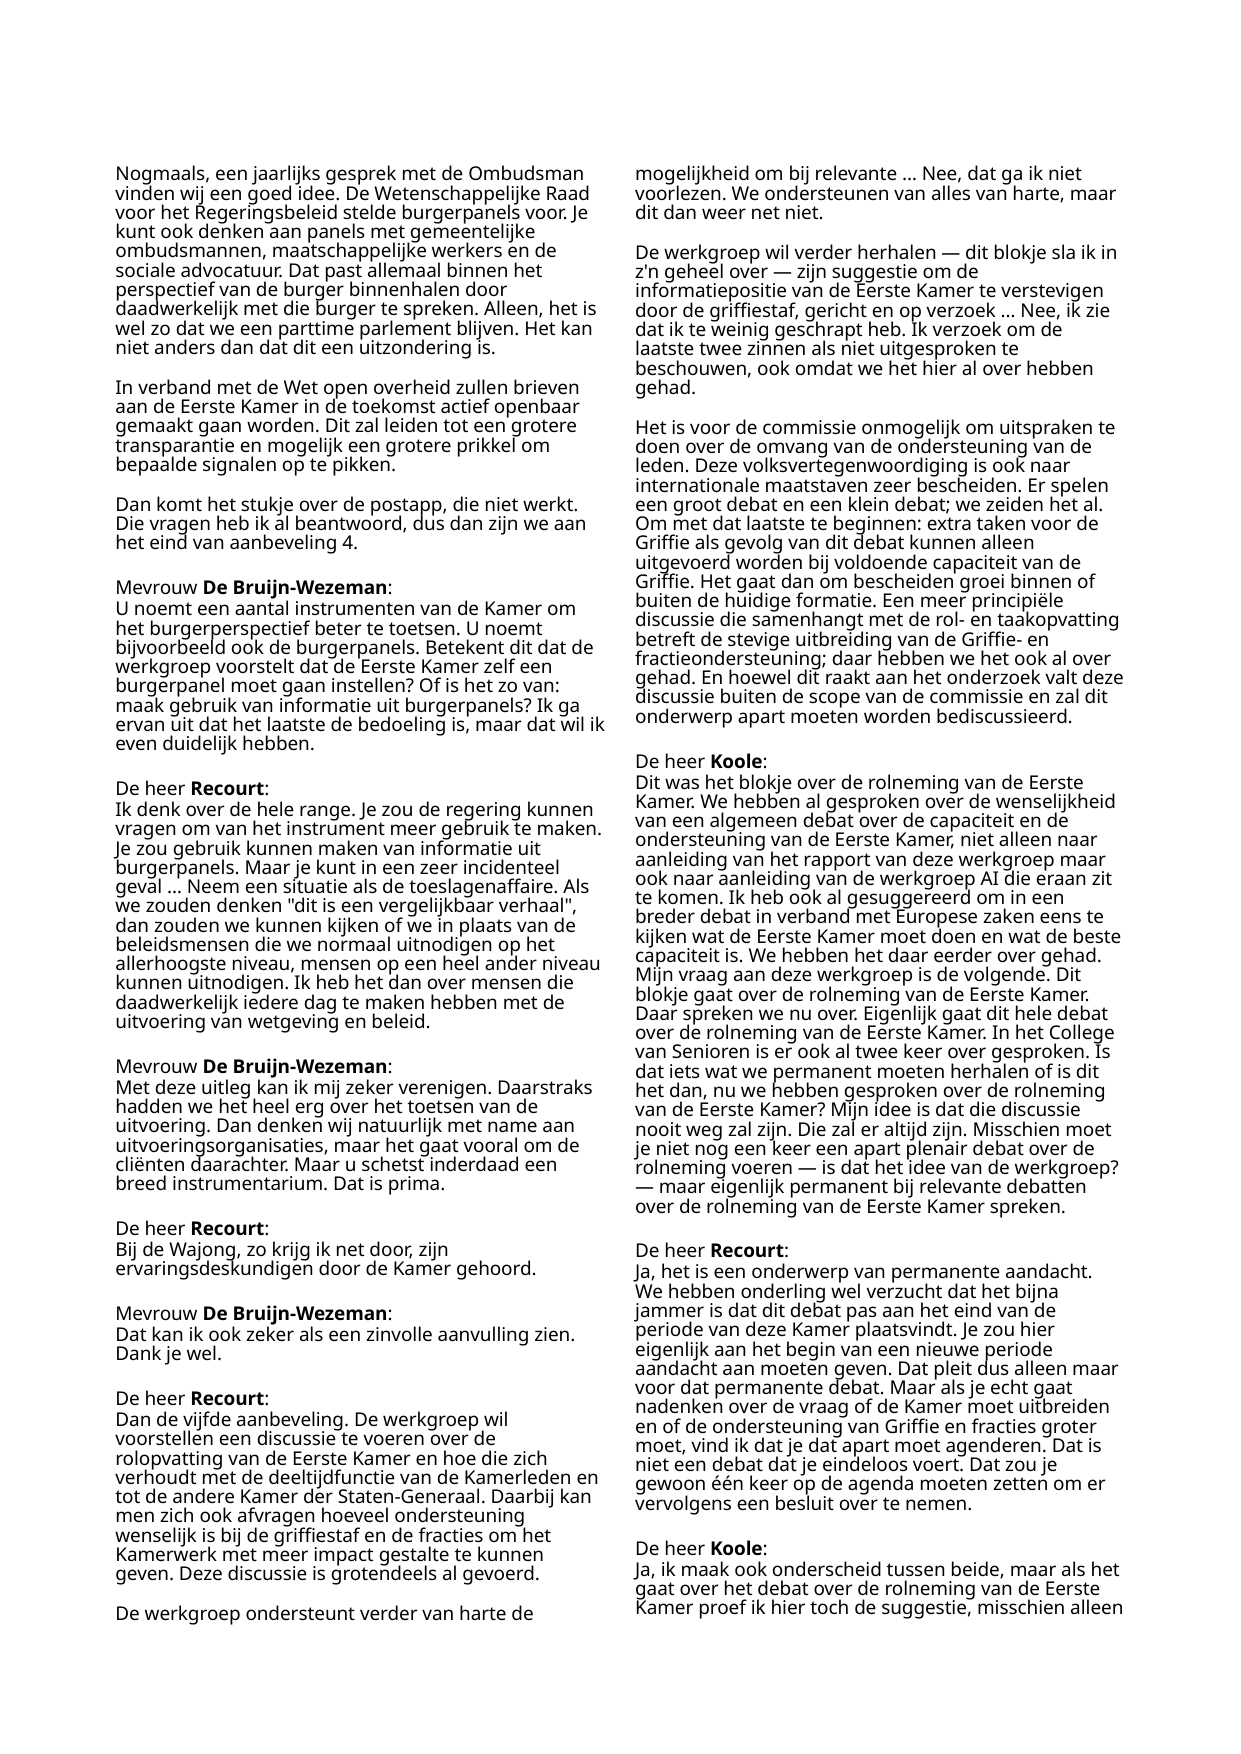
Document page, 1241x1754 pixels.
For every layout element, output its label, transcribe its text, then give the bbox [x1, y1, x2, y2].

text In verband met de Wet open overheid zullen brieven aan de Eerste Kamer in de toekomst actief openbaar gemaakt gaan worden. Dit zal leiden tot een grotere transparantie en mogelijk een grotere prikkel om bepaalde signalen op te pikken. [115, 379, 605, 475]
text De heer Recourt: [635, 1238, 1125, 1263]
text Ja, het is een onderwerp van permanente aandacht. We hebben onderling wel verzucht dat het bijna jammer is dat dit debat pas aan het eind van de periode van deze Kamer plaatsvindt. Je zou hier eigenlijk aan het begin van een nieuwe periode aandacht aan moeten geven. Dat pleit dus alleen maar voor dat permanente debat. Maar als je echt gaat nadenken over de vraag of de Kamer moet uitbreiden en of de ondersteuning van Griffie en fracties groter moet, vind ik dat je dat apart moet agenderen. Dat is niet een debat dat je eindeloos voert. Dat zou je gewoon één keer op de agenda moeten zetten om er vervolgens een besluit over te nemen. [635, 1263, 1125, 1514]
text U noemt een aantal instrumenten van de Kamer om het burgerperspectief beter te toetsen. U noemt bijvoorbeeld ook de burgerpanels. Betekent dit dat de werkgroep voorstelt dat de Eerste Kamer zelf een burgerpanel moet gaan instellen? Of is het zo van: maak gebruik van informatie uit burgerpanels? Ik ga ervan uit dat het laatste de bedoeling is, maar dat wil ik even duidelijk hebben. [115, 600, 605, 754]
text De heer Koole: [635, 748, 1125, 774]
text Mevrouw De Bruijn-Wezeman: [115, 574, 605, 600]
text Dat kan ik ook zeker als een zinvolle aanvulling zien. Dank je wel. [115, 1326, 605, 1364]
text Mevrouw De Bruijn-Wezeman: [115, 1300, 605, 1326]
text De heer Koole: [635, 1535, 1125, 1561]
text Mevrouw De Bruijn-Wezeman: [115, 1053, 605, 1079]
text Met deze uitleg kan ik mij zeker verenigen. Daarstraks hadden we het heel erg over het toetsen van de uitvoering. Dan denken wij natuurlijk met name aan uitvoeringsorganisaties, maar het gaat vooral om de cliënten daarachter. Maar u schetst inderdaad een breed instrumentarium. Dat is prima. [115, 1079, 605, 1194]
text Dan de vijfde aanbeveling. De werkgroep wil voorstellen een discussie te voeren over de rolopvatting van de Eerste Kamer en hoe die zich verhoudt met de deeltijdfunctie van de Kamerleden en tot de andere Kamer der Staten-Generaal. Daarbij kan men zich ook afvragen hoeveel ondersteuning wenselijk is bij de griffiestaf en de fracties om het Kamerwerk met meer impact gestalte te kunnen geven. Deze discussie is grotendeels al gevoerd. [115, 1411, 605, 1584]
text Nogmaals, een jaarlijks gesprek met de Ombudsman vinden wij een goed idee. De Wetenschappelijke Raad voor het Regeringsbeleid stelde burgerpanels voor. Je kunt ook denken aan panels met gemeentelijke ombudsmannen, maatschappelijke werkers en de sociale advocatuur. Dat past allemaal binnen het perspectief van de burger binnenhalen door daadwerkelijk met die burger te spreken. Alleen, het is wel zo dat we een parttime parlement blijven. Het kan niet anders dan dat dit een uitzondering is. [115, 165, 605, 358]
text Ja, ik maak ook onderscheid tussen beide, maar als het gaat over het debat over de rolneming van de Eerste Kamer proef ik hier toch de suggestie, misschien alleen [635, 1561, 1125, 1618]
text De heer Recourt: [115, 1215, 605, 1241]
text De heer Recourt: [115, 775, 605, 801]
text Dit was het blokje over de rolneming van de Eerste Kamer. We hebben al gesproken over de wenselijkheid van een algemeen debat over de capaciteit en de ondersteuning van de Eerste Kamer, niet alleen naar aanleiding van het rapport van deze werkgroep maar ook naar aanleiding van de werkgroep AI die eraan zit te komen. Ik heb ook al gesuggereerd om in een breder debat in verband met Europese zaken eens te kijken wat de Eerste Kamer moet doen en wat de beste capaciteit is. We hebben het daar eerder over gehad. Mijn vraag aan deze werkgroep is de volgende. Dit blokje gaat over de rolneming van de Eerste Kamer. Daar spreken we nu over. Eigenlijk gaat dit hele debat over de rolneming van de Eerste Kamer. In het College van Senioren is er ook al twee keer over gesproken. Is dat iets wat we permanent moeten herhalen of is dit het dan, nu we hebben gesproken over de rolneming van de Eerste Kamer? Mijn idee is dat die discussie nooit weg zal zijn. Die zal er altijd zijn. Misschien moet je niet nog een keer een apart plenair debat over de rolneming voeren — is dat het idee van de werkgroep? — maar eigenlijk permanent bij relevante debatten over de rolneming van de Eerste Kamer spreken. [635, 774, 1125, 1217]
text De werkgroep wil verder herhalen — dit blokje sla ik in z'n geheel over — zijn suggestie om de informatiepositie van de Eerste Kamer te verstevigen door de griffiestaf, gericht en op verzoek … Nee, ik zie dat ik te weinig geschrapt heb. Ik verzoek om de laatste twee zinnen als niet uitgesproken te beschouwen, ook omdat we het hier al over hebben gehad. [635, 244, 1125, 398]
text Ik denk over de hele range. Je zou de regering kunnen vragen om van het instrument meer gebruik te maken. Je zou gebruik kunnen maken van informatie uit burgerpanels. Maar je kunt in een zeer incidenteel geval … Neem een situatie als de toeslagenaffaire. Als we zouden denken "dit is een vergelijkbaar verhaal", dan zouden we kunnen kijken of we in plaats van de beleidsmensen die we normaal uitnodigen op het allerhoogste niveau, mensen op een heel ander niveau kunnen uitnodigen. Ik heb het dan over mensen die daadwerkelijk iedere dag te maken hebben met de uitvoering van wetgeving en beleid. [115, 801, 605, 1032]
text De werkgroep ondersteunt verder van harte de [115, 1605, 605, 1624]
text Dan komt het stukje over de postapp, die niet werkt. Die vragen heb ik al beantwoord, dus dan zijn we aan het eind van aanbeveling 4. [115, 496, 605, 554]
text Het is voor de commissie onmogelijk om uitspraken te doen over de omvang van de ondersteuning van de leden. Deze volksvertegenwoordiging is ook naar internationale maatstaven zeer bescheiden. Er spelen een groot debat en een klein debat; we zeiden het al. Om met dat laatste te beginnen: extra taken voor de Griffie als gevolg van dit debat kunnen alleen uitgevoerd worden bij voldoende capaciteit van de Griffie. Het gaat dan om bescheiden groei binnen of buiten de huidige formatie. Een meer principiële discussie die samenhangt met de rol- en taakopvatting betreft de stevige uitbreiding van de Griffie- en fractieondersteuning; daar hebben we het ook al over gehad. En hoewel dit raakt aan het onderzoek valt deze discussie buiten de scope van de commissie en zal dit onderwerp apart moeten worden bediscussieerd. [635, 419, 1125, 727]
text De heer Recourt: [115, 1385, 605, 1411]
text Bij de Wajong, zo krijg ik net door, zijn ervaringsdeskundigen door de Kamer gehoord. [115, 1241, 605, 1279]
text mogelijkheid om bij relevante … Nee, dat ga ik niet voorlezen. We ondersteunen van alles van harte, maar dit dan weer net niet. [635, 165, 1125, 223]
